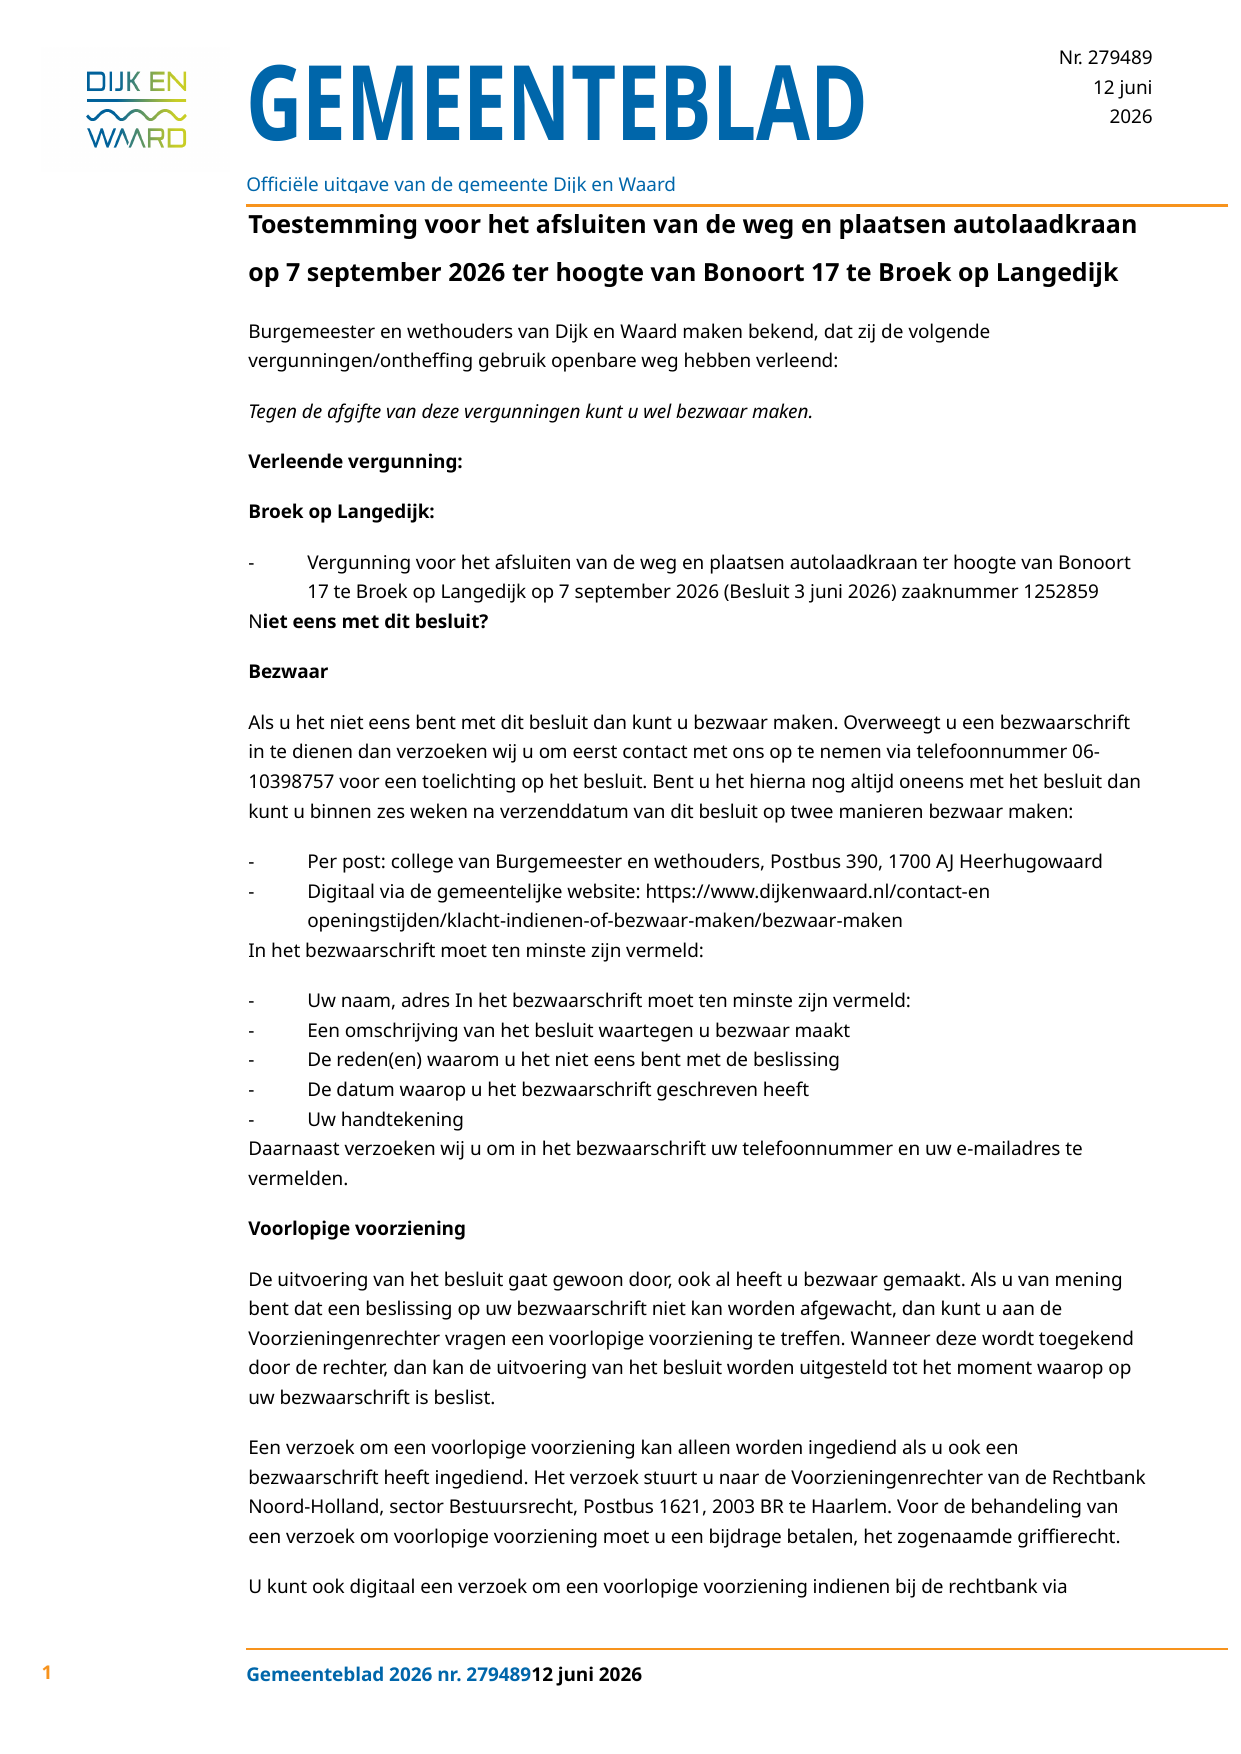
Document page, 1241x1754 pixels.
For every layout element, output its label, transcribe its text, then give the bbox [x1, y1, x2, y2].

list Vergunning voor het afsluiten van de weg en plaatsen autolaadkraan ter hoogte van Bonoort 17 te Broek op Langedijk op 7 september 2026 (Besluit 3 juni 2026) zaaknummer 1252859 [248, 549, 1152, 604]
text Toestemming voor het afsluiten van de weg en plaatsen autolaadkraan op 7 september 2026 ter hoogte van Bonoort 17 te Broek op Langedijk [248, 207, 1152, 288]
text U kunt ook digitaal een verzoek om een voorlopige voorziening indienen bij de rechtbank via [248, 1574, 1152, 1599]
text Voorlopige voorziening [248, 1215, 1152, 1241]
text Tegen de afgifte van deze vergunningen kunt u wel bezwaar maken. [248, 398, 1152, 424]
text Burgemeester en wethouders van Dijk en Waard maken bekend, dat zij de volgende vergunningen/ontheffing gebruik openbare weg hebben verleend: [248, 318, 1152, 373]
text Bezwaar [248, 659, 1152, 684]
list Per post: college van Burgemeester en wethouders, Postbus 390, 1700 AJ Heerhugowaard [248, 848, 1152, 874]
text Broek op Langedijk: [248, 499, 1152, 524]
text Niet eens met dit besluit? [248, 608, 1152, 634]
text In het bezwaarschrift moet ten minste zijn vermeld: [248, 937, 1152, 963]
text Als u het niet eens bent met dit besluit dan kunt u bezwaar maken. Overweegt u een bezwaarschrift in te dienen dan verzoeken wij u om eerst contact met ons op te nemen via telefoonnummer 06-10398757 voor een toelichting op het besluit. Bent u het hierna nog altijd oneens met het besluit dan kunt u binnen zes weken na verzenddatum van dit besluit op twee manieren bezwaar maken: [248, 709, 1152, 824]
list Uw naam, adres In het bezwaarschrift moet ten minste zijn vermeld: [248, 987, 1152, 1013]
list Uw handtekening [248, 1106, 1152, 1132]
list Digitaal via de gemeentelijke website: https://www.dijkenwaard.nl/contact-en openingstijden/klacht-indienen-of-bezwaar-maken/bezwaar-maken [248, 878, 1152, 933]
text Verleende vergunning: [248, 448, 1152, 474]
text Een verzoek om een voorlopige voorziening kan alleen worden ingediend als u ook een bezwaarschrift heeft ingediend. Het verzoek stuurt u naar de Voorzieningenrechter van de Rechtbank Noord-Holland, sector Bestuursrecht, Postbus 1621, 2003 BR te Haarlem. Voor de behandeling van een verzoek om voorlopige voorziening moet u een bijdrage betalen, het zogenaamde griffierecht. [248, 1434, 1152, 1549]
picture [41, 47, 231, 172]
text Daarnaast verzoeken wij u om in het bezwaarschrift uw telefoonnummer en uw e-mailadres te vermelden. [248, 1135, 1152, 1191]
list De datum waarop u het bezwaarschrift geschreven heeft [248, 1076, 1152, 1102]
list Een omschrijving van het besluit waartegen u bezwaar maakt [248, 1017, 1152, 1043]
text De uitvoering van het besluit gaat gewoon door, ook al heeft u bezwaar gemaakt. Als u van mening bent dat een beslissing op uw bezwaarschrift niet kan worden afgewacht, dan kunt u aan de Voorzieningenrechter vragen een voorlopige voorziening te treffen. Wanneer deze wordt toegekend door de rechter, dan kan de uitvoering van het besluit worden uitgesteld tot het moment waarop op uw bezwaarschrift is beslist. [248, 1266, 1152, 1410]
list De reden(en) waarom u het niet eens bent met de beslissing [248, 1047, 1152, 1072]
